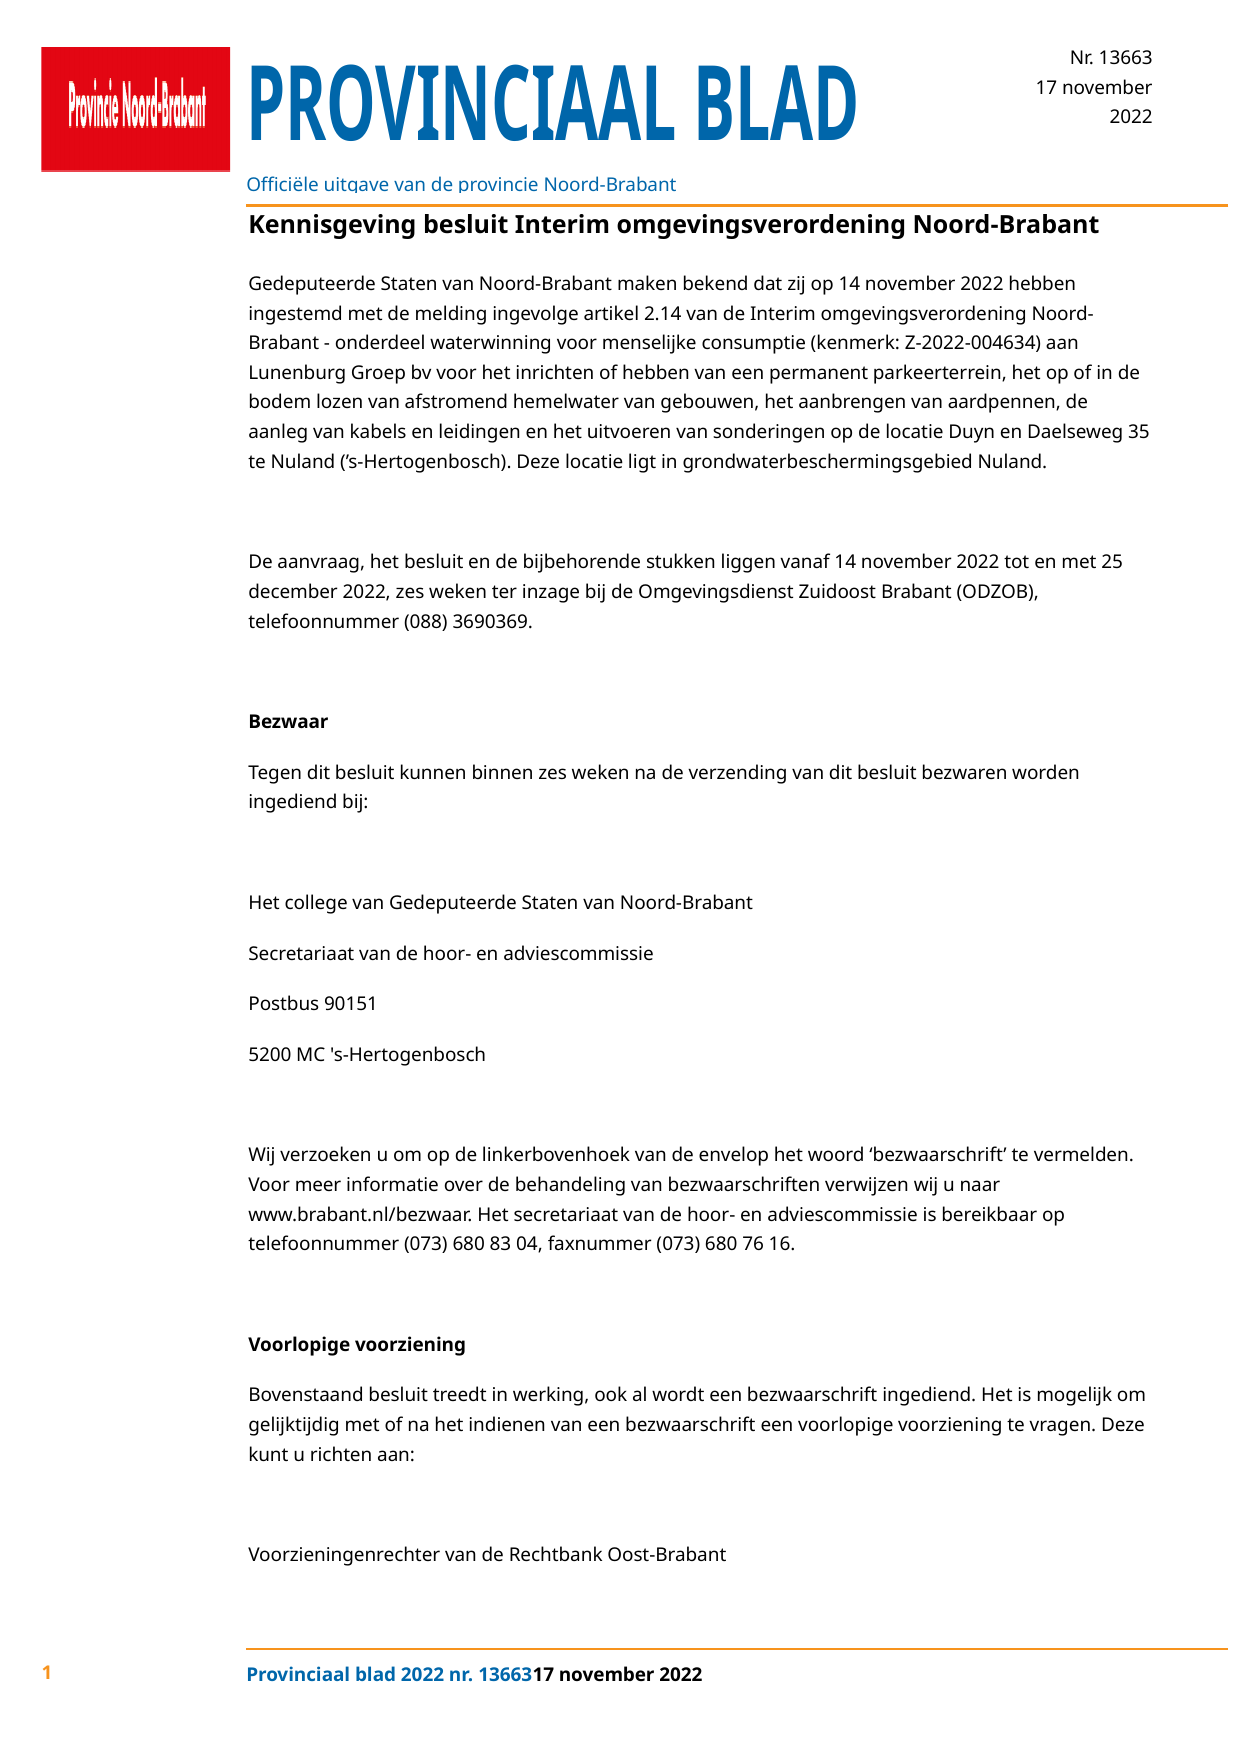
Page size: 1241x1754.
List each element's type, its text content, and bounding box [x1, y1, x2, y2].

picture [41, 47, 231, 172]
text Voorzieningenrechter van de Rechtbank Oost-Brabant [248, 1542, 1152, 1567]
text Wij verzoeken u om op de linkerbovenhoek van de envelop het woord ‘bezwaarschrift’ te vermelden. Voor meer informatie over de behandeling van bezwaarschriften verwijzen wij u naar www.brabant.nl/bezwaar. Het secretariaat van de hoor- en adviescommissie is bereikbaar op telefoonnummer (073) 680 83 04, faxnummer (073) 680 76 16. [248, 1142, 1152, 1256]
text Bovenstaand besluit treedt in werking, ook al wordt een bezwaarschrift ingediend. Het is mogelijk om gelijktijdig met of na het indienen van een bezwaarschrift een voorlopige voorziening te vragen. Deze kunt u richten aan: [248, 1382, 1152, 1466]
text Postbus 90151 [248, 990, 1152, 1016]
text Het college van Gedeputeerde Staten van Noord-Brabant [248, 889, 1152, 915]
text Bezwaar [248, 709, 1152, 734]
text 5200 MC 's-Hertogenbosch [248, 1041, 1152, 1066]
text Kennisgeving besluit Interim omgevingsverordening Noord-Brabant [248, 207, 1152, 241]
text Tegen dit besluit kunnen binnen zes weken na de verzending van dit besluit bezwaren worden ingediend bij: [248, 759, 1152, 814]
text Voorlopige voorziening [248, 1331, 1152, 1357]
text De aanvraag, het besluit en de bijbehorende stukken liggen vanaf 14 november 2022 tot en met 25 december 2022, zes weken ter inzage bij de Omgevingsdienst Zuidoost Brabant (ODZOB), telefoonnummer (088) 3690369. [248, 549, 1152, 633]
text Gedeputeerde Staten van Noord-Brabant maken bekend dat zij op 14 november 2022 hebben ingestemd met de melding ingevolge artikel 2.14 van de Interim omgevingsverordening Noord-Brabant - onderdeel waterwinning voor menselijke consumptie (kenmerk: Z-2022-004634) aan Lunenburg Groep bv voor het inrichten of hebben van een permanent parkeerterrein, het op of in de bodem lozen van afstromend hemelwater van gebouwen, het aanbrengen van aardpennen, de aanleg van kabels en leidingen en het uitvoeren van sonderingen op de locatie Duyn en Daelseweg 35 te Nuland (’s-Hertogenbosch). Deze locatie ligt in grondwaterbeschermingsgebied Nuland. [248, 270, 1152, 473]
text Secretariaat van de hoor- en adviescommissie [248, 940, 1152, 966]
